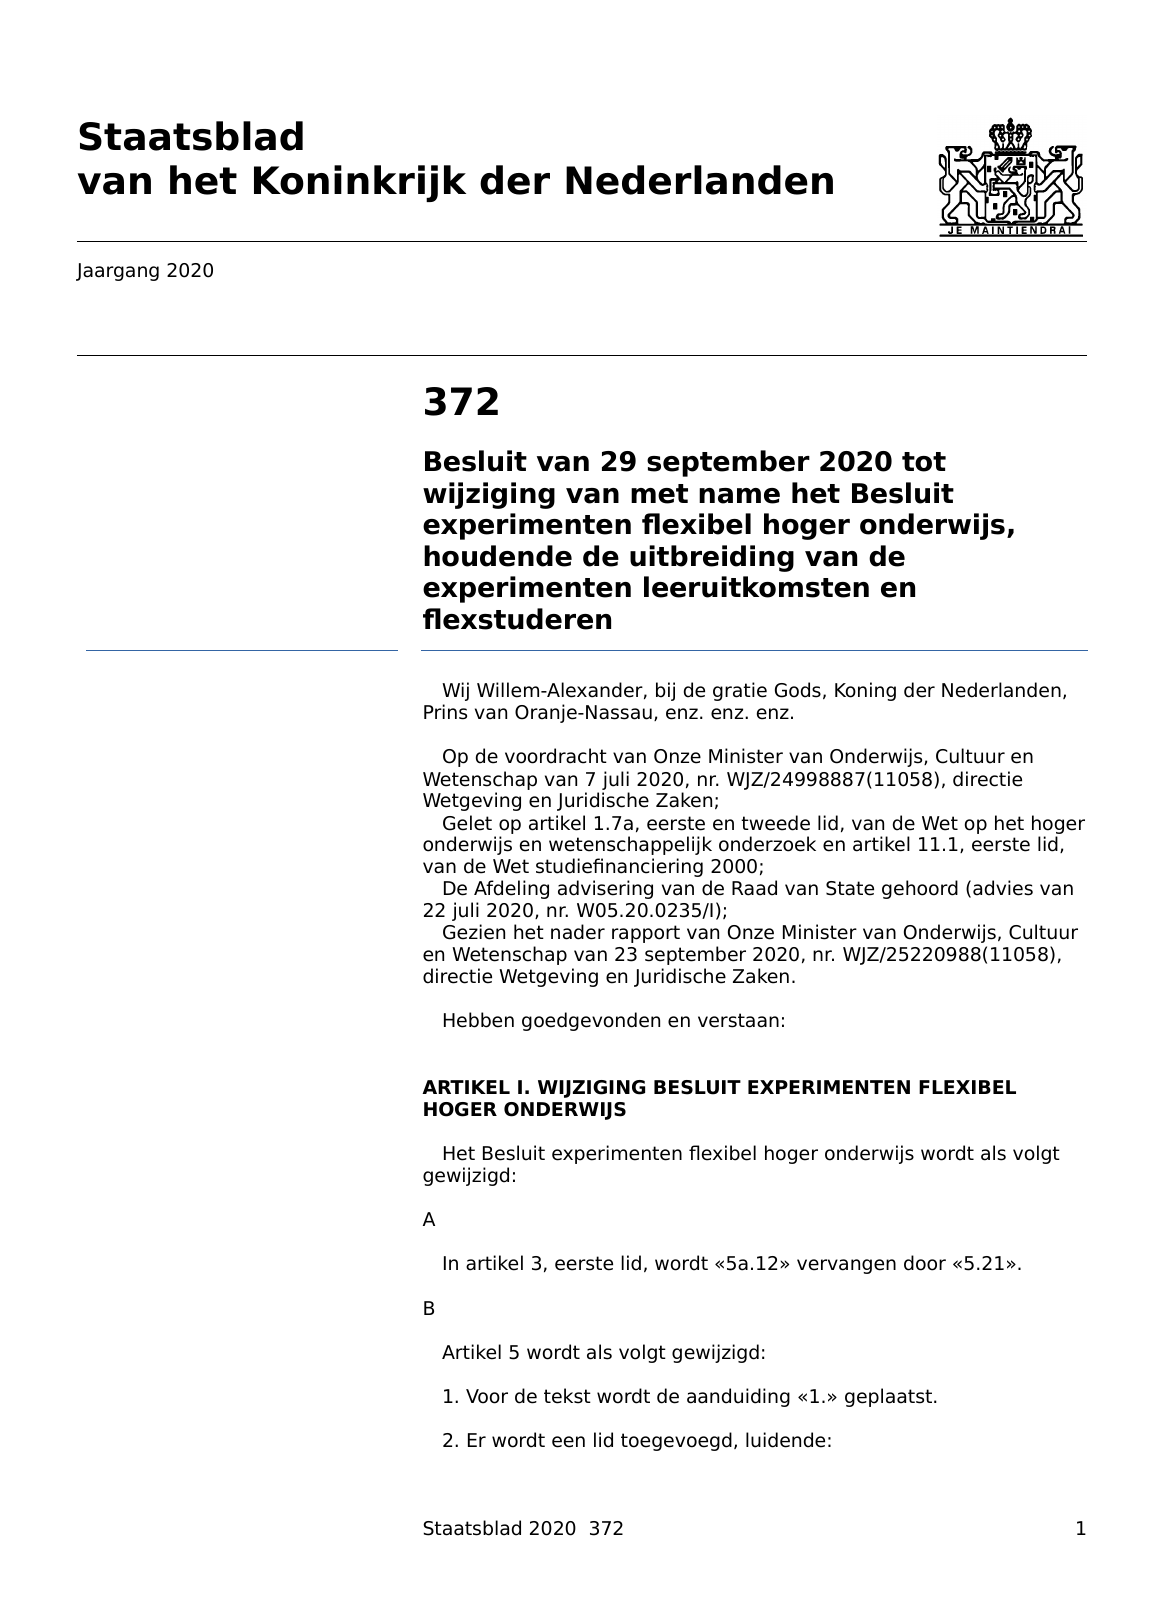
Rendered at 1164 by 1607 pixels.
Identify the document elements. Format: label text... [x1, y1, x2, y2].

text Wij Willem-Alexander, bij de gratie Gods, Koning der Nederlanden, Prins van Oranje-Nassau, enz. enz. enz. [422, 680, 1087, 724]
subtitle 372 [422, 381, 1087, 424]
text 1. Voor de tekst wordt de aanduiding «1.» geplaatst. [422, 1386, 1087, 1408]
text Gezien het nader rapport van Onze Minister van Onderwijs, Cultuur en Wetenschap van 23 september 2020, nr. WJZ/25220988(11058), directie Wetgeving en Juridische Zaken. [422, 922, 1087, 988]
text In artikel 3, eerste lid, wordt «5a.12» vervangen door «5.21». [422, 1253, 1087, 1275]
text Artikel 5 wordt als volgt gewijzigd: [422, 1342, 1087, 1363]
table_header Staatsblad van het Koninkrijk der Nederlanden [77, 100, 886, 241]
picture [936, 115, 1087, 240]
text Op de voordracht van Onze Minister van Onderwijs, Cultuur en Wetenschap van 7 juli 2020, nr. WJZ/24998887(11058), directie Wetgeving en Juridische Zaken; [422, 746, 1087, 812]
text De Afdeling advisering van de Raad van State gehoord (advies van 22 juli 2020, nr. W05.20.0235/I); [422, 878, 1087, 922]
text 2. Er wordt een lid toegevoegd, luidende: [422, 1430, 1087, 1452]
table_header [886, 100, 1087, 241]
text Hebben goedgevonden en verstaan: [422, 1010, 1087, 1032]
text B [422, 1297, 1087, 1319]
text Gelet op artikel 1.7a, eerste en tweede lid, van de Wet op het hoger onderwijs en wetenschappelijk onderzoek en artikel 11.1, eerste lid, van de Wet studiefinanciering 2000; [422, 812, 1087, 878]
text Het Besluit experimenten flexibel hoger onderwijs wordt als volgt gewijzigd: [422, 1143, 1087, 1187]
text A [422, 1209, 1087, 1231]
table_cell Jaargang 2020 [77, 242, 1087, 355]
subtitle ARTIKEL I. WIJZIGING BESLUIT EXPERIMENTEN FLEXIBEL HOGER ONDERWIJS [422, 1077, 1087, 1121]
text Besluit van 29 september 2020 tot wijziging van met name het Besluit experimenten flexibel hoger onderwijs, houdende de uitbreiding van de experimenten leeruitkomsten en flexstuderen [422, 447, 1087, 636]
